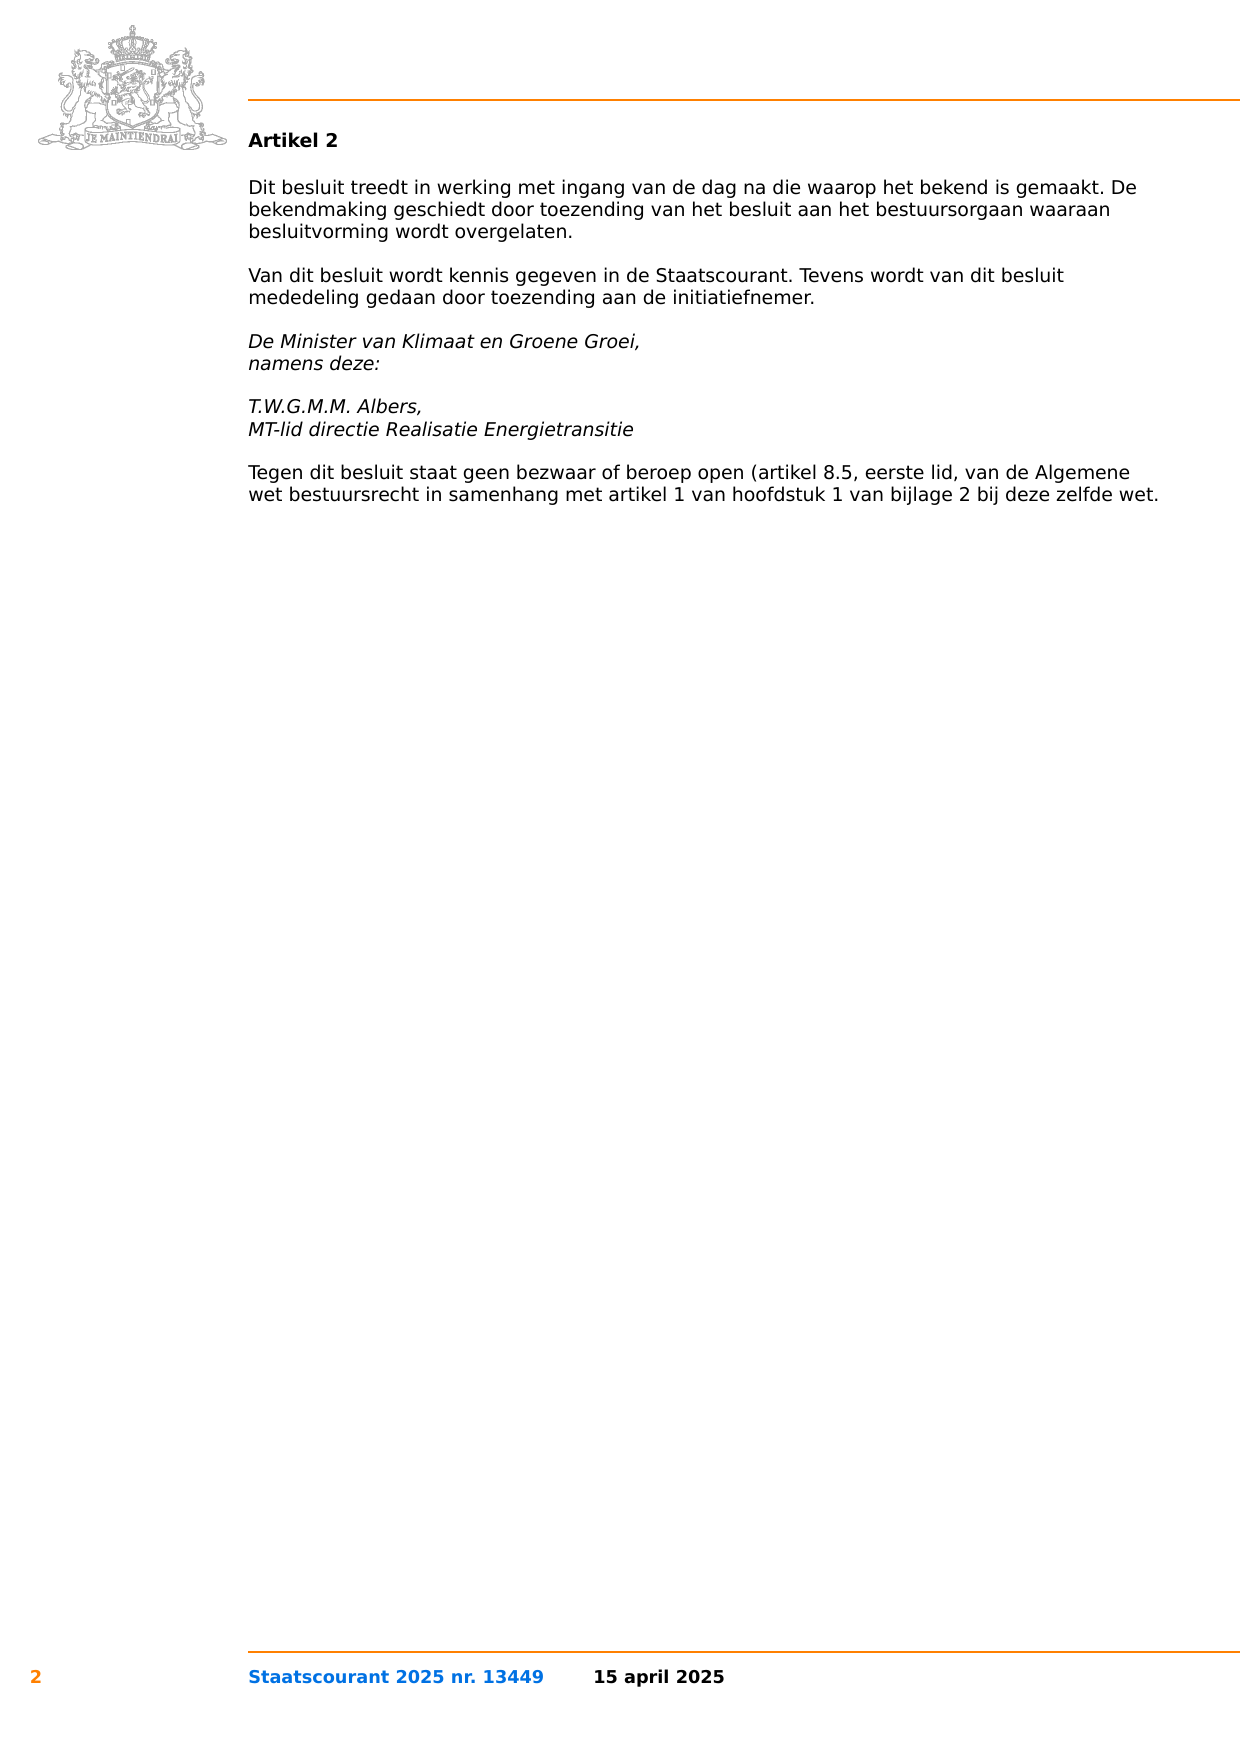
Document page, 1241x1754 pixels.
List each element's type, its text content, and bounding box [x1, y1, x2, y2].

picture [38, 25, 227, 150]
text De Minister van Klimaat en Groene Groei, namens deze: T.W.G.M.M. Albers, MT-lid directie Realisatie Energietransitie [248, 331, 1163, 440]
text Tegen dit besluit staat geen bezwaar of beroep open (artikel 8.5, eerste lid, van de Algemene wet bestuursrecht in samenhang met artikel 1 van hoofdstuk 1 van bijlage 2 bij deze zelfde wet. [248, 462, 1163, 506]
text Dit besluit treedt in werking met ingang van de dag na die waarop het bekend is gemaakt. De bekendmaking geschiedt door toezending van het besluit aan het bestuursorgaan waaraan besluitvorming wordt overgelaten. [248, 177, 1163, 243]
text Van dit besluit wordt kennis gegeven in de Staatscourant. Tevens wordt van dit besluit mededeling gedaan door toezending aan de initiatiefnemer. [248, 265, 1163, 309]
subtitle Artikel 2 [248, 130, 1163, 152]
